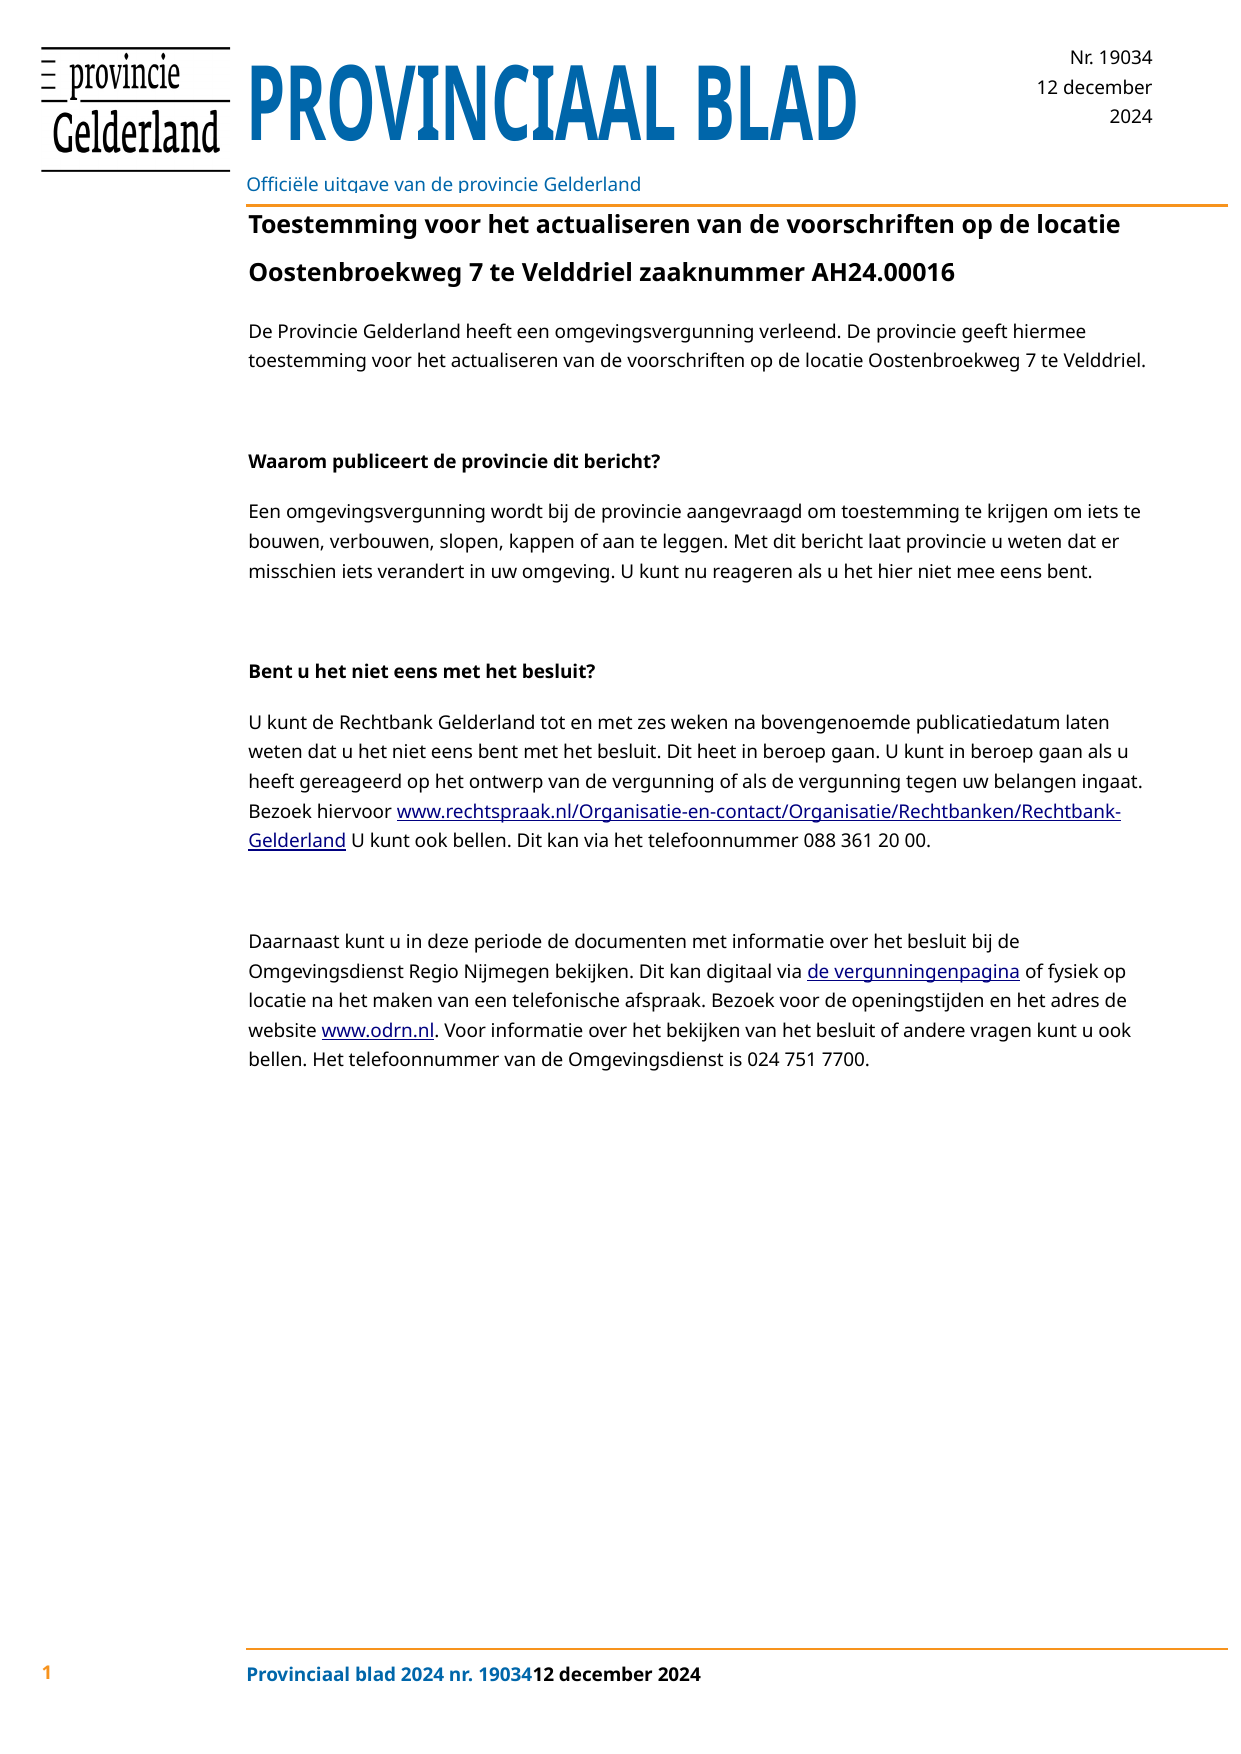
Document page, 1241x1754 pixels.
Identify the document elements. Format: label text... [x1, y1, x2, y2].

text Daarnaast kunt u in deze periode de documenten met informatie over het besluit bij de Omgevingsdienst Regio Nijmegen bekijken. Dit kan digitaal via de vergunningenpagina of fysiek op locatie na het maken van een telefonische afspraak. Bezoek voor de openingstijden en het adres de website www.odrn.nl. Voor informatie over het bekijken van het besluit of andere vragen kunt u ook bellen. Het telefoonnummer van de Omgevingsdienst is 024 751 7700. [248, 928, 1152, 1072]
text Een omgevingsvergunning wordt bij de provincie aangevraagd om toestemming te krijgen om iets te bouwen, verbouwen, slopen, kappen of aan te leggen. Met dit bericht laat provincie u weten dat er misschien iets verandert in uw omgeving. U kunt nu reageren als u het hier niet mee eens bent. [248, 499, 1152, 584]
text Waarom publiceert de provincie dit bericht? [248, 448, 1152, 474]
text De Provincie Gelderland heeft een omgevingsvergunning verleend. De provincie geeft hiermee toestemming voor het actualiseren van de voorschriften op de locatie Oostenbroekweg 7 te Velddriel. [248, 318, 1152, 373]
picture [41, 47, 231, 172]
text Toestemming voor het actualiseren van de voorschriften op de locatie Oostenbroekweg 7 te Velddriel zaaknummer AH24.00016 [248, 207, 1152, 288]
text U kunt de Rechtbank Gelderland tot en met zes weken na bovengenoemde publicatiedatum laten weten dat u het niet eens bent met het besluit. Dit heet in beroep gaan. U kunt in beroep gaan als u heeft gereageerd op het ontwerp van de vergunning of als de vergunning tegen uw belangen ingaat. Bezoek hiervoor www.rechtspraak.nl/Organisatie-en-contact/Organisatie/Rechtbanken/Rechtbank-Gelderland U kunt ook bellen. Dit kan via het telefoonnummer 088 361 20 00. [248, 709, 1152, 853]
text Bent u het niet eens met het besluit? [248, 659, 1152, 684]
